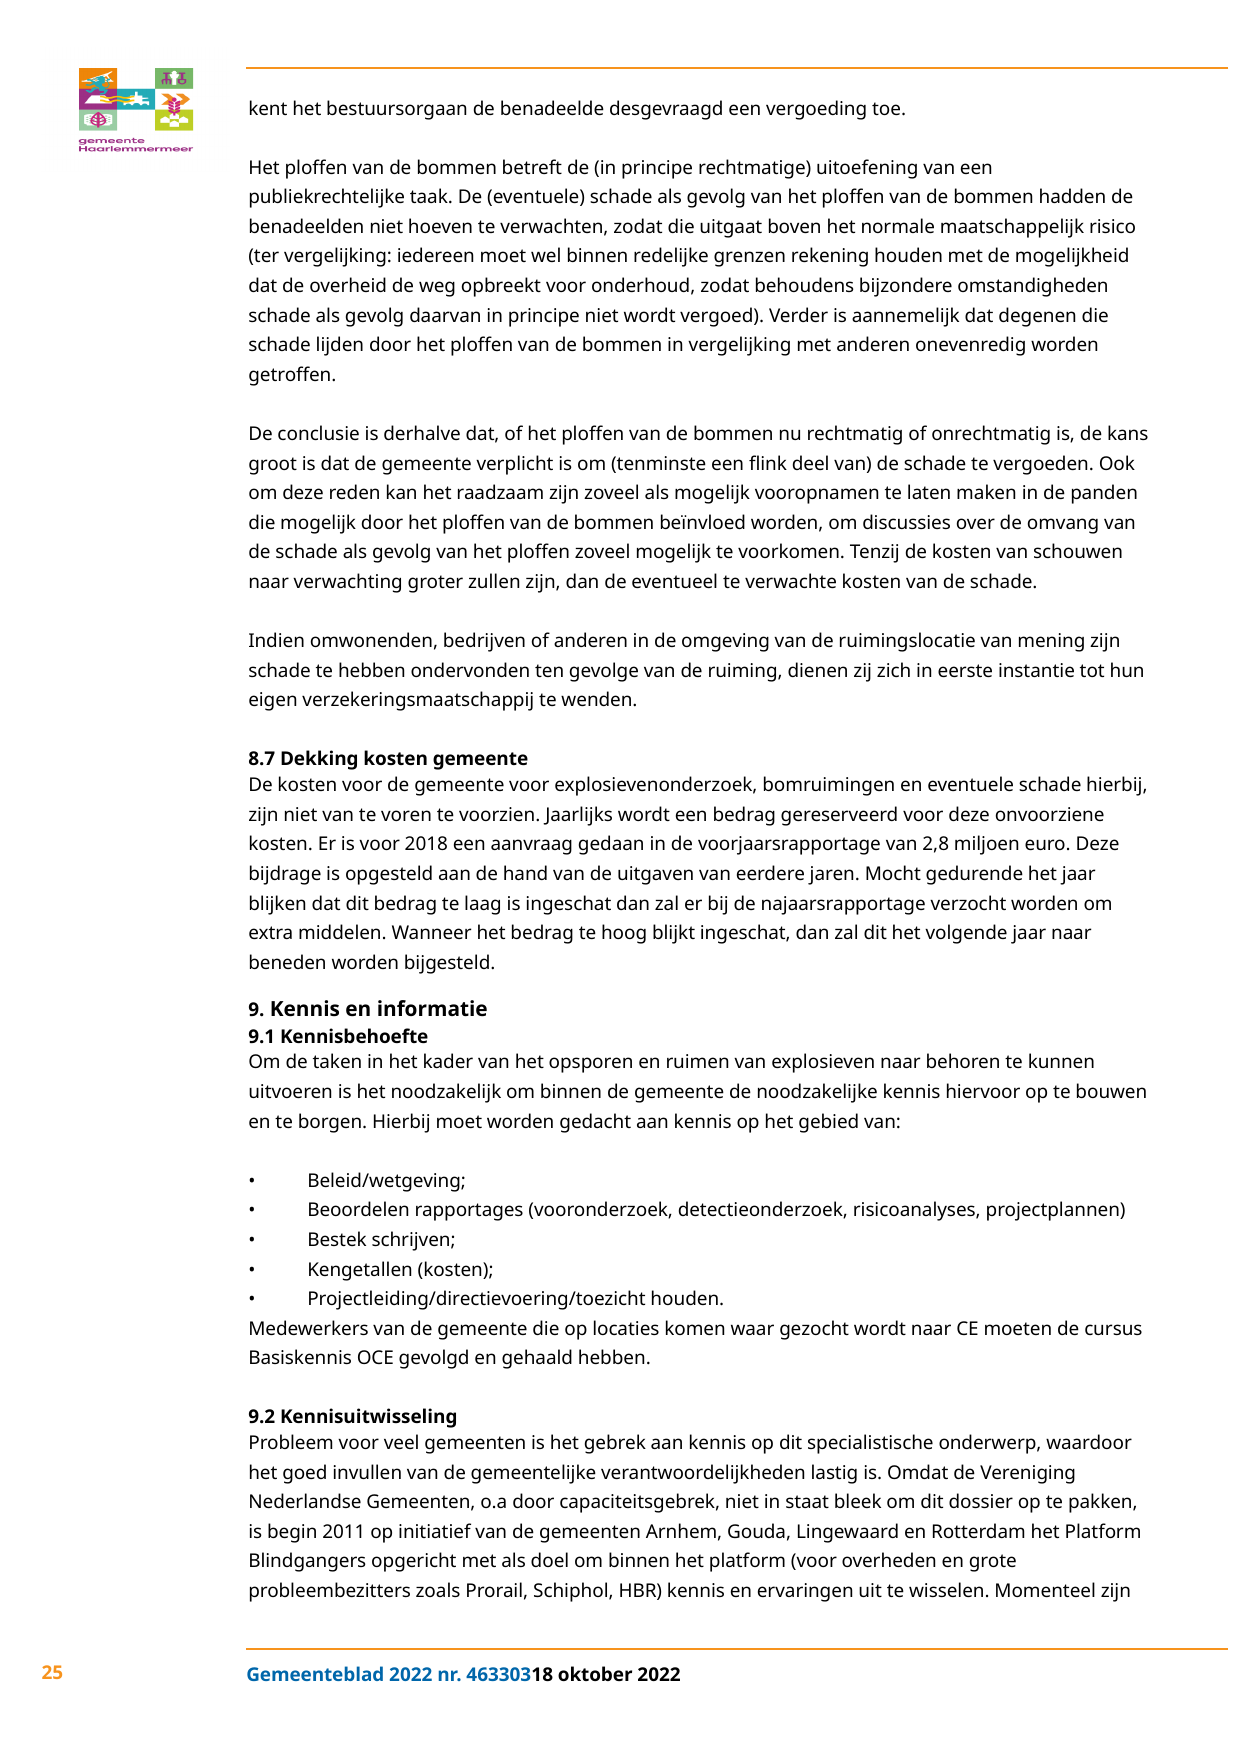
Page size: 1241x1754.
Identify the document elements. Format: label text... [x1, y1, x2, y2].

text Medewerkers van de gemeente die op locaties komen waar gezocht wordt naar CE moeten de cursus Basiskennis OCE gevolgd en gehaald hebben. [248, 1315, 1152, 1370]
list Beleid/wetgeving; [248, 1167, 1152, 1193]
list Projectleiding/directievoering/toezicht houden. [248, 1285, 1152, 1311]
text 9. Kennis en informatie [248, 994, 1152, 1023]
text Om de taken in het kader van het opsporen en ruimen van explosieven naar behoren te kunnen uitvoeren is het noodzakelijk om binnen de gemeente de noodzakelijke kennis hiervoor op te bouwen en te borgen. Hierbij moet worden gedacht aan kennis op het gebied van: [248, 1049, 1152, 1133]
list Beoordelen rapportages (vooronderzoek, detectieonderzoek, risicoanalyses, projectplannen) [248, 1197, 1152, 1222]
text kent het bestuursorgaan de benadeelde desgevraagd een vergoeding toe. [248, 95, 1152, 121]
list Kengetallen (kosten); [248, 1256, 1152, 1281]
text 9.2 Kennisuitwisseling [248, 1404, 1152, 1429]
text De conclusie is derhalve dat, of het ploffen van de bommen nu rechtmatig of onrechtmatig is, de kans groot is dat de gemeente verplicht is om (tenminste een flink deel van) de schade te vergoeden. Ook om deze reden kan het raadzaam zijn zoveel als mogelijk vooropnamen te laten maken in de panden die mogelijk door het ploffen van de bommen beïnvloed worden, om discussies over de omvang van de schade als gevolg van het ploffen zoveel mogelijk te voorkomen. Tenzij de kosten van schouwen naar verwachting groter zullen zijn, dan de eventueel te verwachte kosten van de schade. [248, 420, 1152, 594]
text 9.1 Kennisbehoefte [248, 1023, 1152, 1049]
list Bestek schrijven; [248, 1226, 1152, 1252]
text Het ploffen van de bommen betreft de (in principe rechtmatige) uitoefening van een publiekrechtelijke taak. De (eventuele) schade als gevolg van het ploffen van de bommen hadden de benadeelden niet hoeven te verwachten, zodat die uitgaat boven het normale maatschappelijk risico (ter vergelijking: iedereen moet wel binnen redelijke grenzen rekening houden met de mogelijkheid dat de overheid de weg opbreekt voor onderhoud, zodat behoudens bijzondere omstandigheden schade als gevolg daarvan in principe niet wordt vergoed). Verder is aannemelijk dat degenen die schade lijden door het ploffen van de bommen in vergelijking met anderen onevenredig worden getroffen. [248, 154, 1152, 387]
text 8.7 Dekking kosten gemeente [248, 746, 1152, 771]
text Probleem voor veel gemeenten is het gebrek aan kennis op dit specialistische onderwerp, waardoor het goed invullen van de gemeentelijke verantwoordelijkheden lastig is. Omdat de Vereniging Nederlandse Gemeenten, o.a door capaciteitsgebrek, niet in staat bleek om dit dossier op te pakken, is begin 2011 op initiatief van de gemeenten Arnhem, Gouda, Lingewaard en Rotterdam het Platform Blindgangers opgericht met als doel om binnen het platform (voor overheden en grote probleembezitters zoals Prorail, Schiphol, HBR) kennis en ervaringen uit te wisselen. Momenteel zijn [248, 1429, 1152, 1603]
picture [41, 47, 231, 172]
text De kosten voor de gemeente voor explosievenonderzoek, bomruimingen en eventuele schade hierbij, zijn niet van te voren te voorzien. Jaarlijks wordt een bedrag gereserveerd voor deze onvoorziene kosten. Er is voor 2018 een aanvraag gedaan in de voorjaarsrapportage van 2,8 miljoen euro. Deze bijdrage is opgesteld aan de hand van de uitgaven van eerdere jaren. Mocht gedurende het jaar blijken dat dit bedrag te laag is ingeschat dan zal er bij de najaarsrapportage verzocht worden om extra middelen. Wanneer het bedrag te hoog blijkt ingeschat, dan zal dit het volgende jaar naar beneden worden bijgesteld. [248, 771, 1152, 974]
text Indien omwonenden, bedrijven of anderen in de omgeving van de ruimingslocatie van mening zijn schade te hebben ondervonden ten gevolge van de ruiming, dienen zij zich in eerste instantie tot hun eigen verzekeringsmaatschappij te wenden. [248, 627, 1152, 712]
